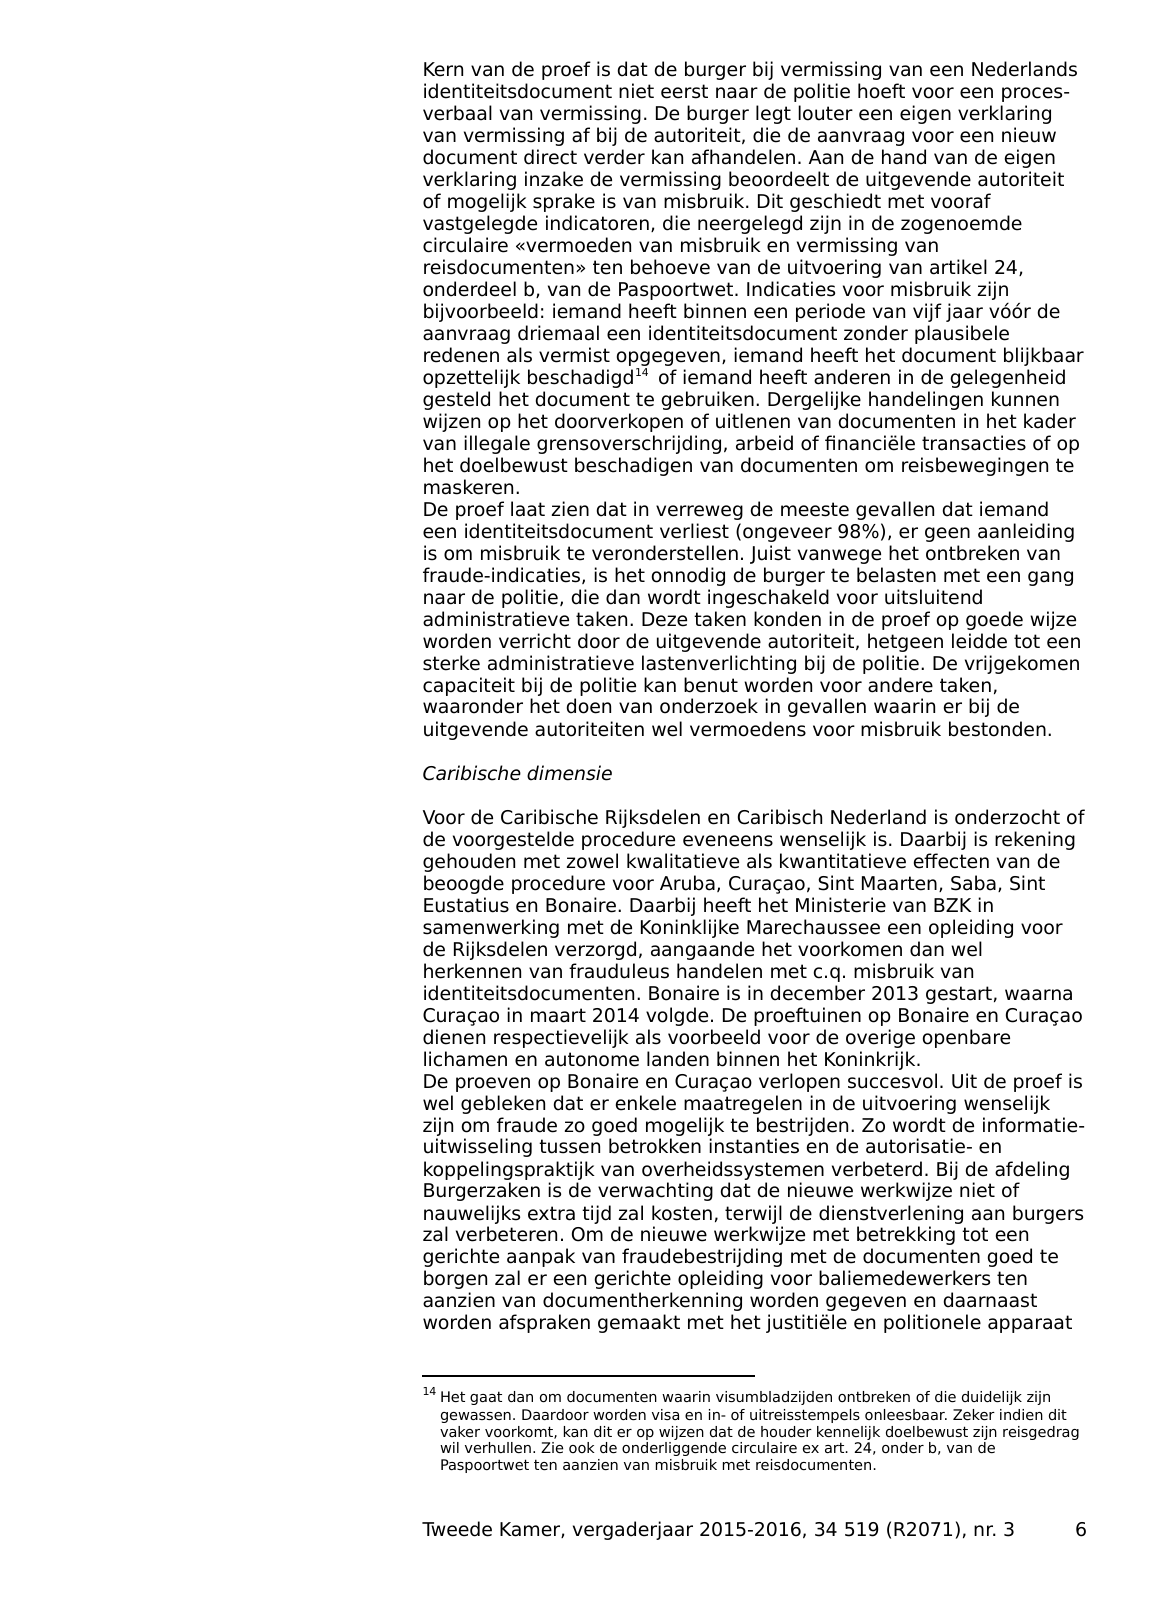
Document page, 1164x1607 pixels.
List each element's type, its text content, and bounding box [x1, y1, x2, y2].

text Kern van de proef is dat de burger bij vermissing van een Nederlands identiteitsdocument niet eerst naar de politie hoeft voor een proces-verbaal van vermissing. De burger legt louter een eigen verklaring van vermissing af bij de autoriteit, die de aanvraag voor een nieuw document direct verder kan afhandelen. Aan de hand van de eigen verklaring inzake de vermissing beoordeelt de uitgevende autoriteit of mogelijk sprake is van misbruik. Dit geschiedt met vooraf vastgelegde indicatoren, die neergelegd zijn in de zogenoemde circulaire «vermoeden van misbruik en vermissing van reisdocumenten» ten behoeve van de uitvoering van artikel 24, onderdeel b, van de Paspoortwet. Indicaties voor misbruik zijn bijvoorbeeld: iemand heeft binnen een periode van vijf jaar vóór de aanvraag driemaal een identiteitsdocument zonder plausibele redenen als vermist opgegeven, iemand heeft het document blijkbaar opzettelijk beschadigd of iemand heeft anderen in de gelegenheid gesteld het document te gebruiken. Dergelijke handelingen kunnen wijzen op het doorverkopen of uitlenen van documenten in het kader van illegale grensoverschrijding, arbeid of financiële transacties of op het doelbewust beschadigen van documenten om reisbewegingen te maskeren. [422, 59, 1087, 499]
subtitle Caribische dimensie [422, 763, 1087, 784]
text Voor de Caribische Rijksdelen en Caribisch Nederland is onderzocht of de voorgestelde procedure eveneens wenselijk is. Daarbij is rekening gehouden met zowel kwalitatieve als kwantitatieve effecten van de beoogde procedure voor Aruba, Curaçao, Sint Maarten, Saba, Sint Eustatius en Bonaire. Daarbij heeft het Ministerie van BZK in samenwerking met de Koninklijke Marechaussee een opleiding voor de Rijksdelen verzorgd, aangaande het voorkomen dan wel herkennen van frauduleus handelen met c.q. misbruik van identiteitsdocumenten. Bonaire is in december 2013 gestart, waarna Curaçao in maart 2014 volgde. De proeftuinen op Bonaire en Curaçao dienen respectievelijk als voorbeeld voor de overige openbare lichamen en autonome landen binnen het Koninkrijk. [422, 807, 1087, 1071]
text De proeven op Bonaire en Curaçao verlopen succesvol. Uit de proef is wel gebleken dat er enkele maatregelen in de uitvoering wenselijk zijn om fraude zo goed mogelijk te bestrijden. Zo wordt de informatie-uitwisseling tussen betrokken instanties en de autorisatie- en koppelingspraktijk van overheidssystemen verbeterd. Bij de afdeling Burgerzaken is de verwachting dat de nieuwe werkwijze niet of nauwelijks extra tijd zal kosten, terwijl de dienstverlening aan burgers zal verbeteren. Om de nieuwe werkwijze met betrekking tot een gerichte aanpak van fraudebestrijding met de documenten goed te borgen zal er een gerichte opleiding voor baliemedewerkers ten aanzien van documentherkenning worden gegeven en daarnaast worden afspraken gemaakt met het justitiële en politionele apparaat [422, 1071, 1087, 1334]
text De proef laat zien dat in verreweg de meeste gevallen dat iemand een identiteitsdocument verliest (ongeveer 98%), er geen aanleiding is om misbruik te veronderstellen. Juist vanwege het ontbreken van fraude-indicaties, is het onnodig de burger te belasten met een gang naar de politie, die dan wordt ingeschakeld voor uitsluitend administratieve taken. Deze taken konden in de proef op goede wijze worden verricht door de uitgevende autoriteit, hetgeen leidde tot een sterke administratieve lastenverlichting bij de politie. De vrijgekomen capaciteit bij de politie kan benut worden voor andere taken, waaronder het doen van onderzoek in gevallen waarin er bij de uitgevende autoriteiten wel vermoedens voor misbruik bestonden. [422, 499, 1087, 740]
text Het gaat dan om documenten waarin visumbladzijden ontbreken of die duidelijk zijn gewassen. Daardoor worden visa en in- of uitreisstempels onleesbaar. Zeker indien dit vaker voorkomt, kan dit er op wijzen dat de houder kennelijk doelbewust zijn reisgedrag wil verhullen. Zie ook de onderliggende circulaire ex art. 24, onder b, van de Paspoortwet ten aanzien van misbruik met reisdocumenten. [422, 1385, 1087, 1474]
